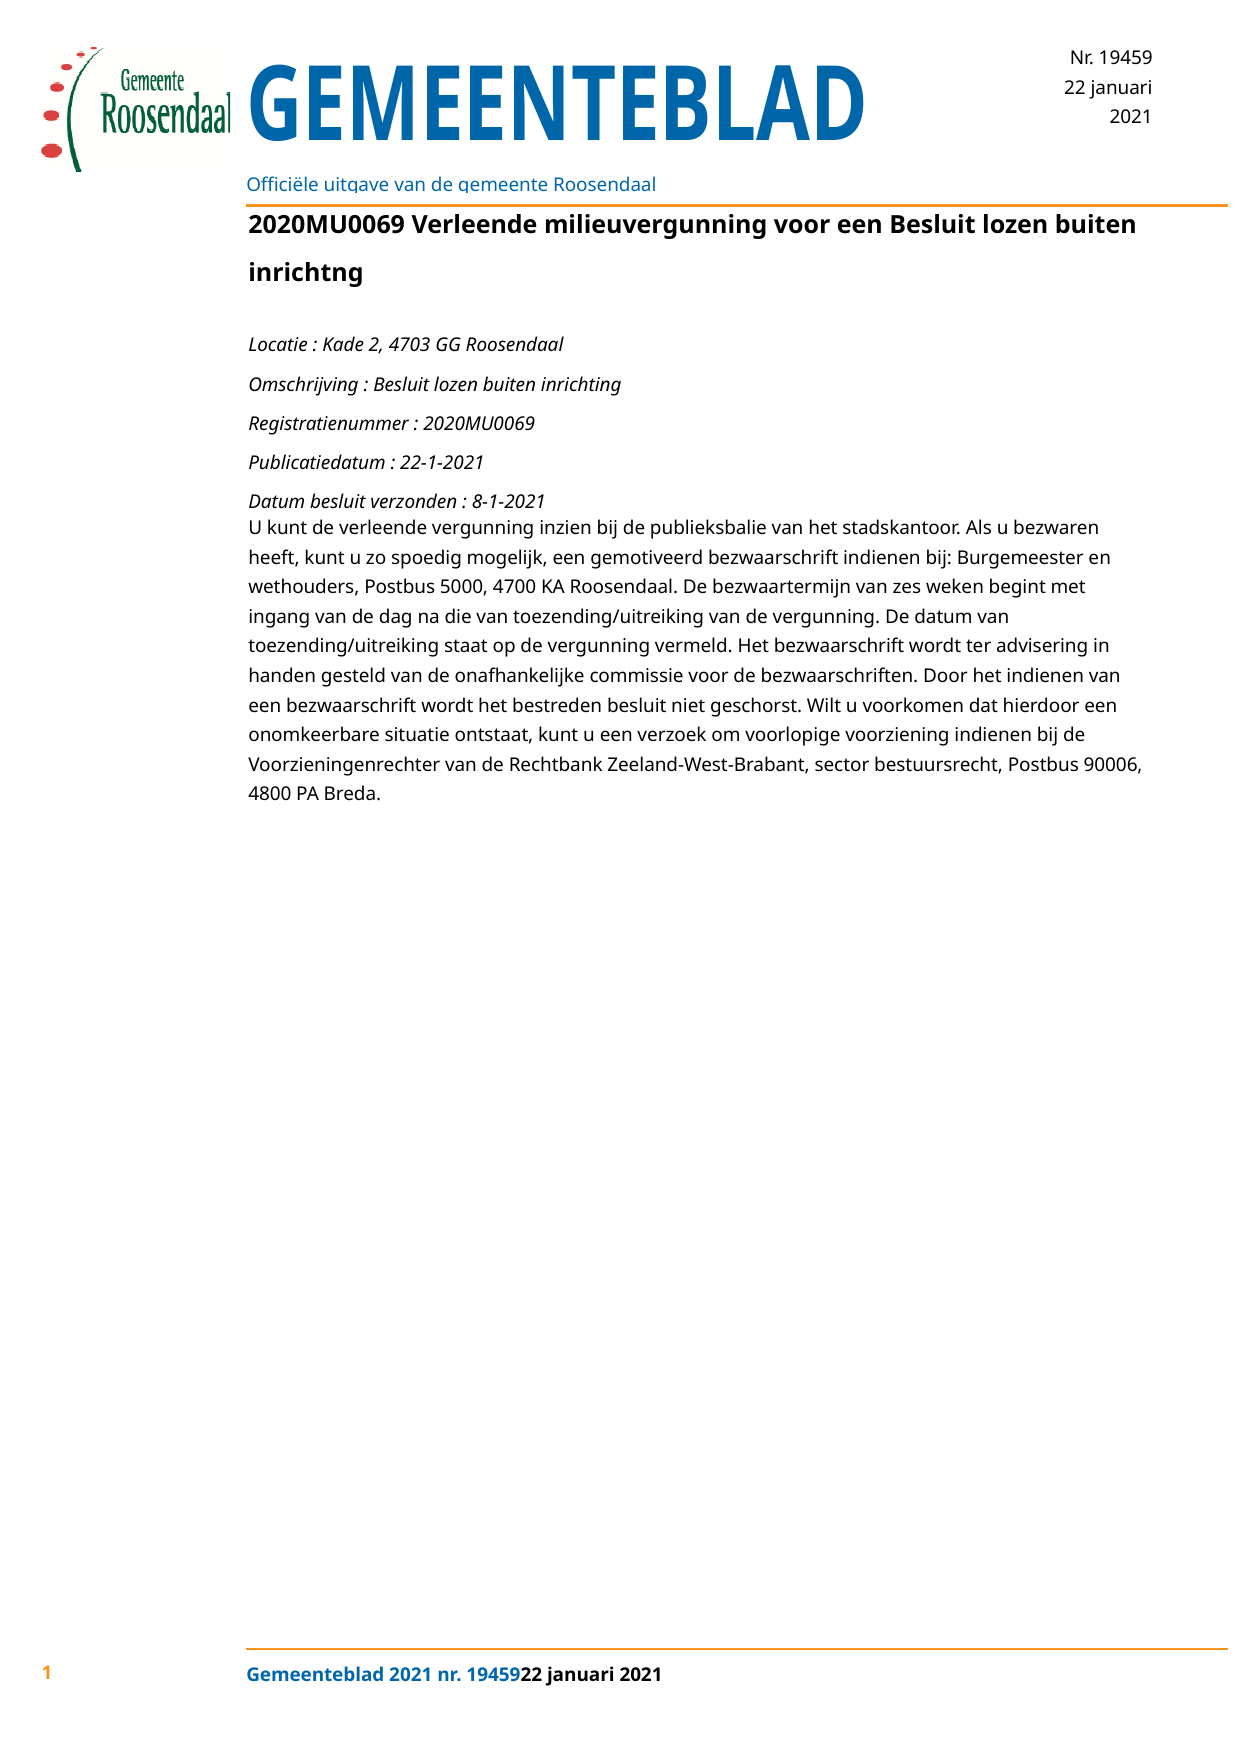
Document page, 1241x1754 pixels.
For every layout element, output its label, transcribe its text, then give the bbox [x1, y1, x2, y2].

text Publicatiedatum : 22-1-2021 [248, 449, 1152, 475]
text Omschrijving : Besluit lozen buiten inrichting [248, 371, 1152, 396]
text Registratienummer : 2020MU0069 [248, 410, 1152, 436]
text 2020MU0069 Verleende milieuvergunning voor een Besluit lozen buiten inrichtng [248, 207, 1152, 288]
text Datum besluit verzonden : 8-1-2021 [248, 488, 1152, 514]
text Locatie : Kade 2, 4703 GG Roosendaal [248, 331, 1152, 357]
picture [41, 47, 231, 172]
text U kunt de verleende vergunning inzien bij de publieksbalie van het stadskantoor. Als u bezwaren heeft, kunt u zo spoedig mogelijk, een gemotiveerd bezwaarschrift indienen bij: Burgemeester en wethouders, Postbus 5000, 4700 KA Roosendaal. De bezwaartermijn van zes weken begint met ingang van de dag na die van toezending/uitreiking van de vergunning. De datum van toezending/uitreiking staat op de vergunning vermeld. Het bezwaarschrift wordt ter advisering in handen gesteld van de onafhankelijke commissie voor de bezwaarschriften. Door het indienen van een bezwaarschrift wordt het bestreden besluit niet geschorst. Wilt u voorkomen dat hierdoor een onomkeerbare situatie ontstaat, kunt u een verzoek om voorlopige voorziening indienen bij de Voorzieningenrechter van de Rechtbank Zeeland-West-Brabant, sector bestuursrecht, Postbus 90006, 4800 PA Breda. [248, 514, 1152, 806]
